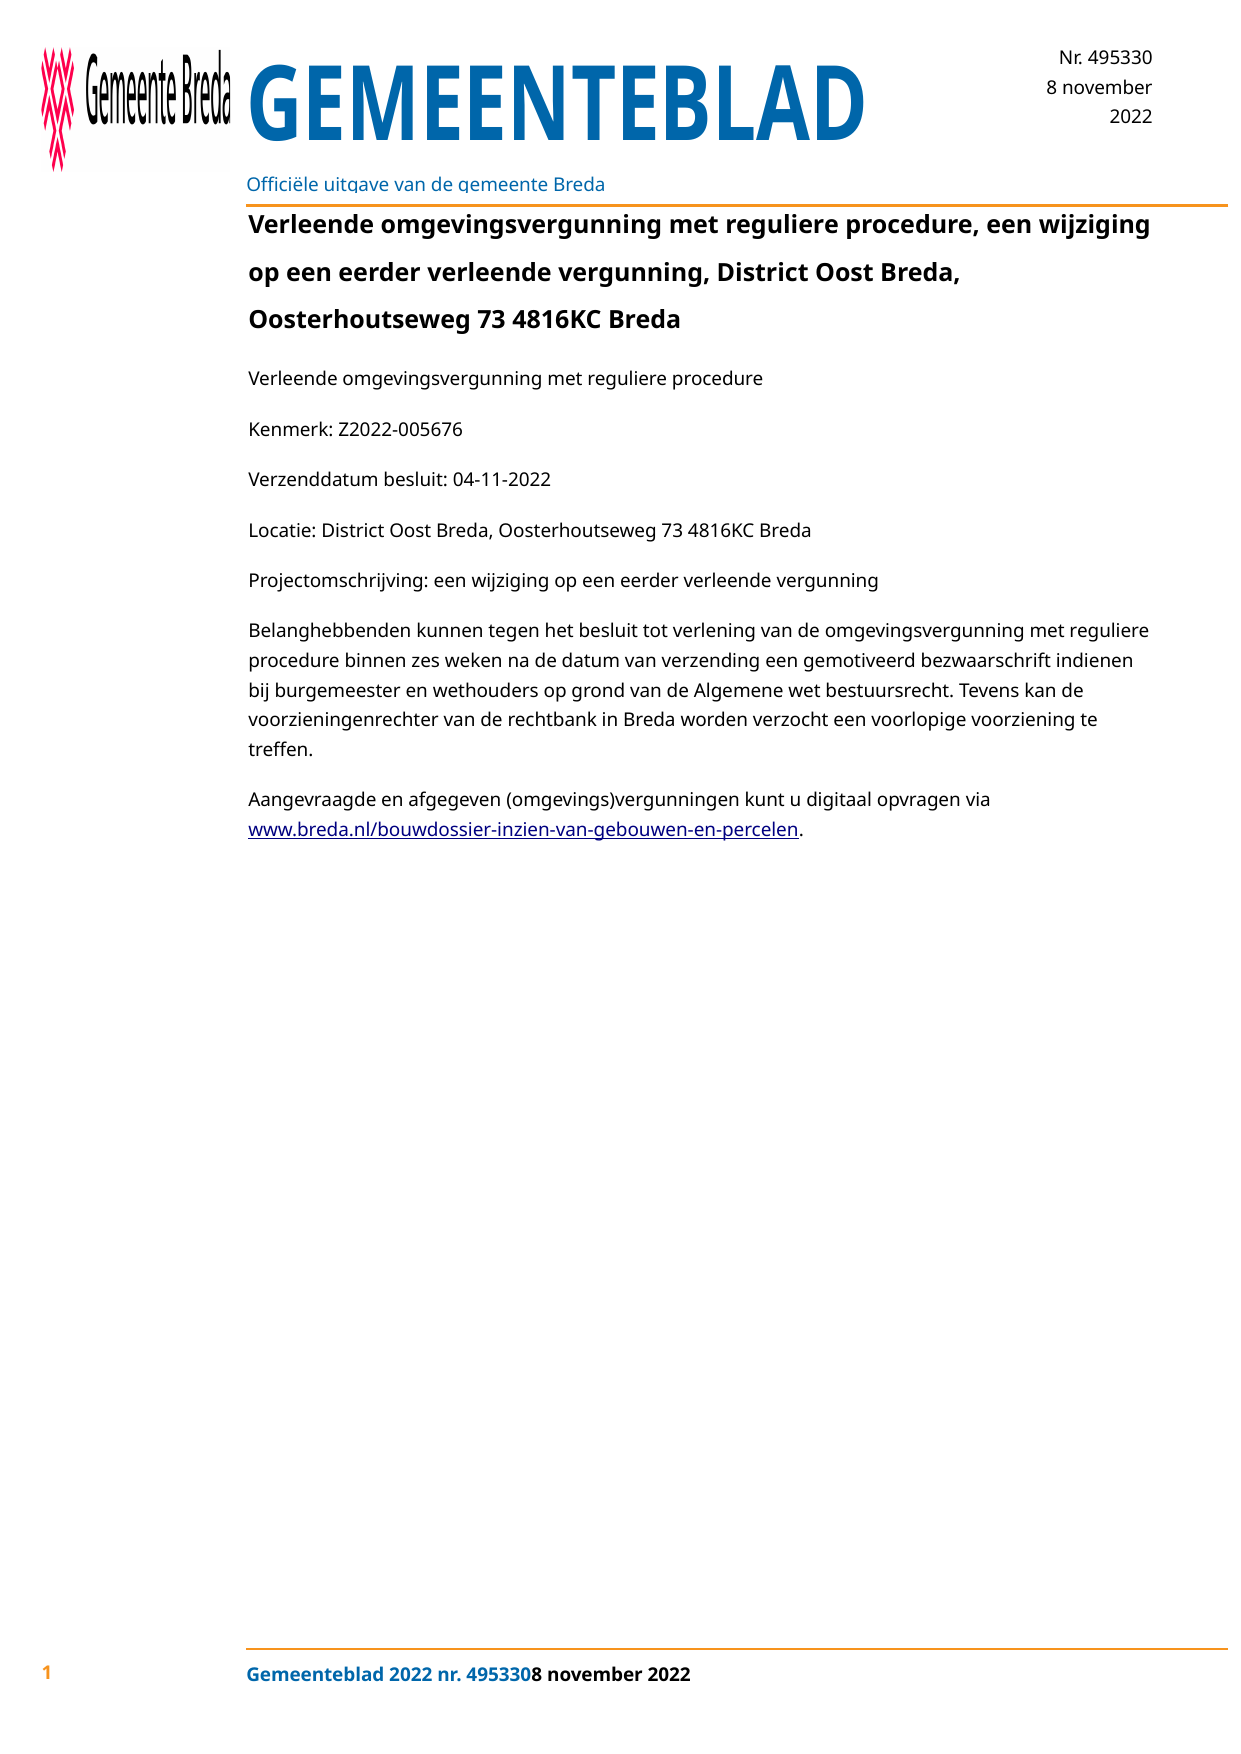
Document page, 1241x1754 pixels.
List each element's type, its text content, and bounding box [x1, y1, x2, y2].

text Locatie: District Oost Breda, Oosterhoutseweg 73 4816KC Breda [248, 517, 1152, 542]
picture [41, 47, 231, 172]
text Aangevraagde en afgegeven (omgevings)vergunningen kunt u digitaal opvragen via www.breda.nl/bouwdossier-inzien-van-gebouwen-en-percelen. [248, 786, 1152, 842]
text Verleende omgevingsvergunning met reguliere procedure, een wijziging op een eerder verleende vergunning, District Oost Breda, Oosterhoutseweg 73 4816KC Breda [248, 207, 1152, 336]
text Kenmerk: Z2022-005676 [248, 416, 1152, 442]
text Verleende omgevingsvergunning met reguliere procedure [248, 366, 1152, 391]
text Belanghebbenden kunnen tegen het besluit tot verlening van de omgevingsvergunning met reguliere procedure binnen zes weken na de datum van verzending een gemotiveerd bezwaarschrift indienen bij burgemeester en wethouders op grond van de Algemene wet bestuursrecht. Tevens kan de voorzieningenrechter van de rechtbank in Breda worden verzocht een voorlopige voorziening te treffen. [248, 618, 1152, 762]
text Verzenddatum besluit: 04-11-2022 [248, 466, 1152, 492]
text Projectomschrijving: een wijziging op een eerder verleende vergunning [248, 567, 1152, 593]
